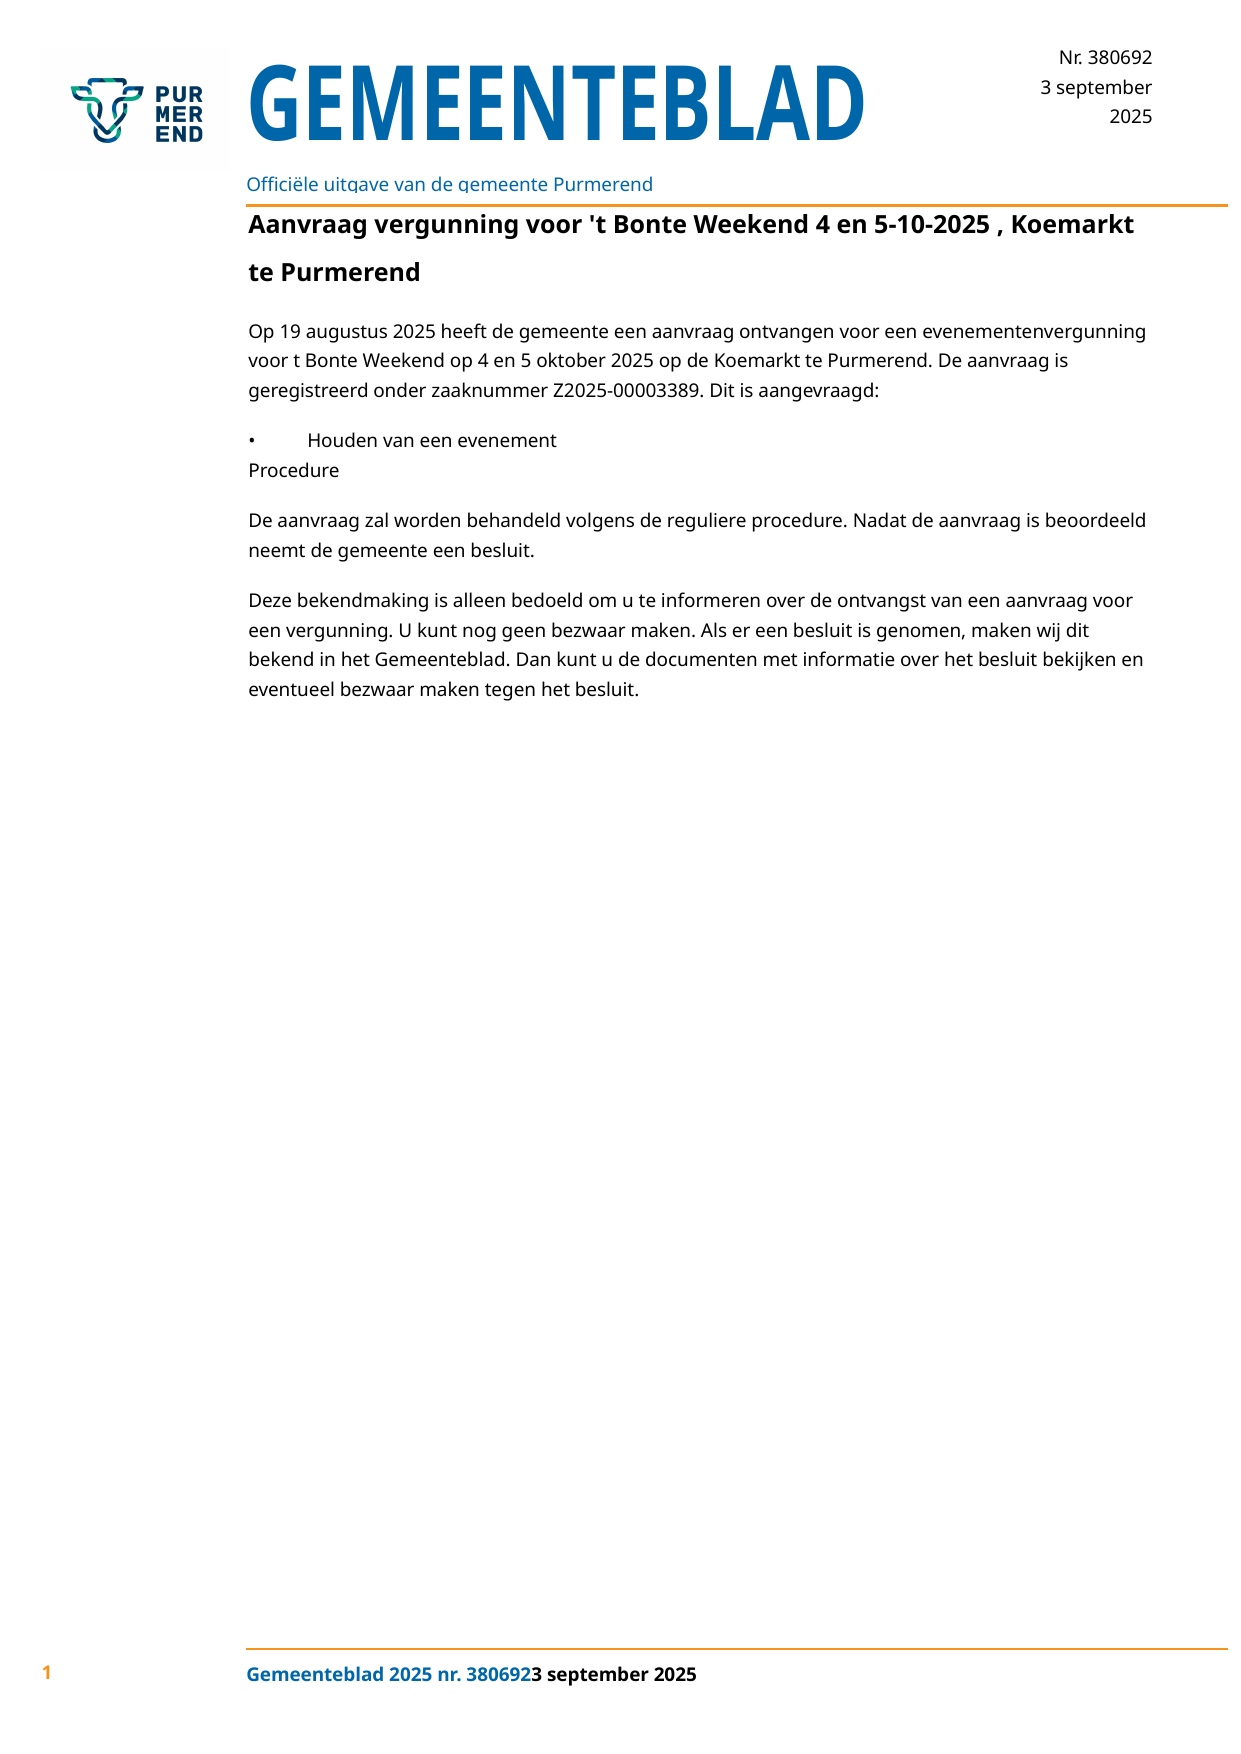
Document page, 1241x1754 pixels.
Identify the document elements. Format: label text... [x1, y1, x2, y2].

text Op 19 augustus 2025 heeft de gemeente een aanvraag ontvangen voor een evenementenvergunning voor t Bonte Weekend op 4 en 5 oktober 2025 op de Koemarkt te Purmerend. De aanvraag is geregistreerd onder zaaknummer Z2025-00003389. Dit is aangevraagd: [248, 318, 1152, 403]
text Aanvraag vergunning voor 't Bonte Weekend 4 en 5-10-2025 , Koemarkt te Purmerend [248, 207, 1152, 288]
text Deze bekendmaking is alleen bedoeld om u te informeren over de ontvangst van een aanvraag voor een vergunning. U kunt nog geen bezwaar maken. Als er een besluit is genomen, maken wij dit bekend in het Gemeenteblad. Dan kunt u de documenten met informatie over het besluit bekijken en eventueel bezwaar maken tegen het besluit. [248, 587, 1152, 702]
text Procedure [248, 457, 1152, 483]
picture [41, 47, 231, 172]
text De aanvraag zal worden behandeld volgens de reguliere procedure. Nadat de aanvraag is beoordeeld neemt de gemeente een besluit. [248, 507, 1152, 563]
list Houden van een evenement [248, 427, 1152, 453]
